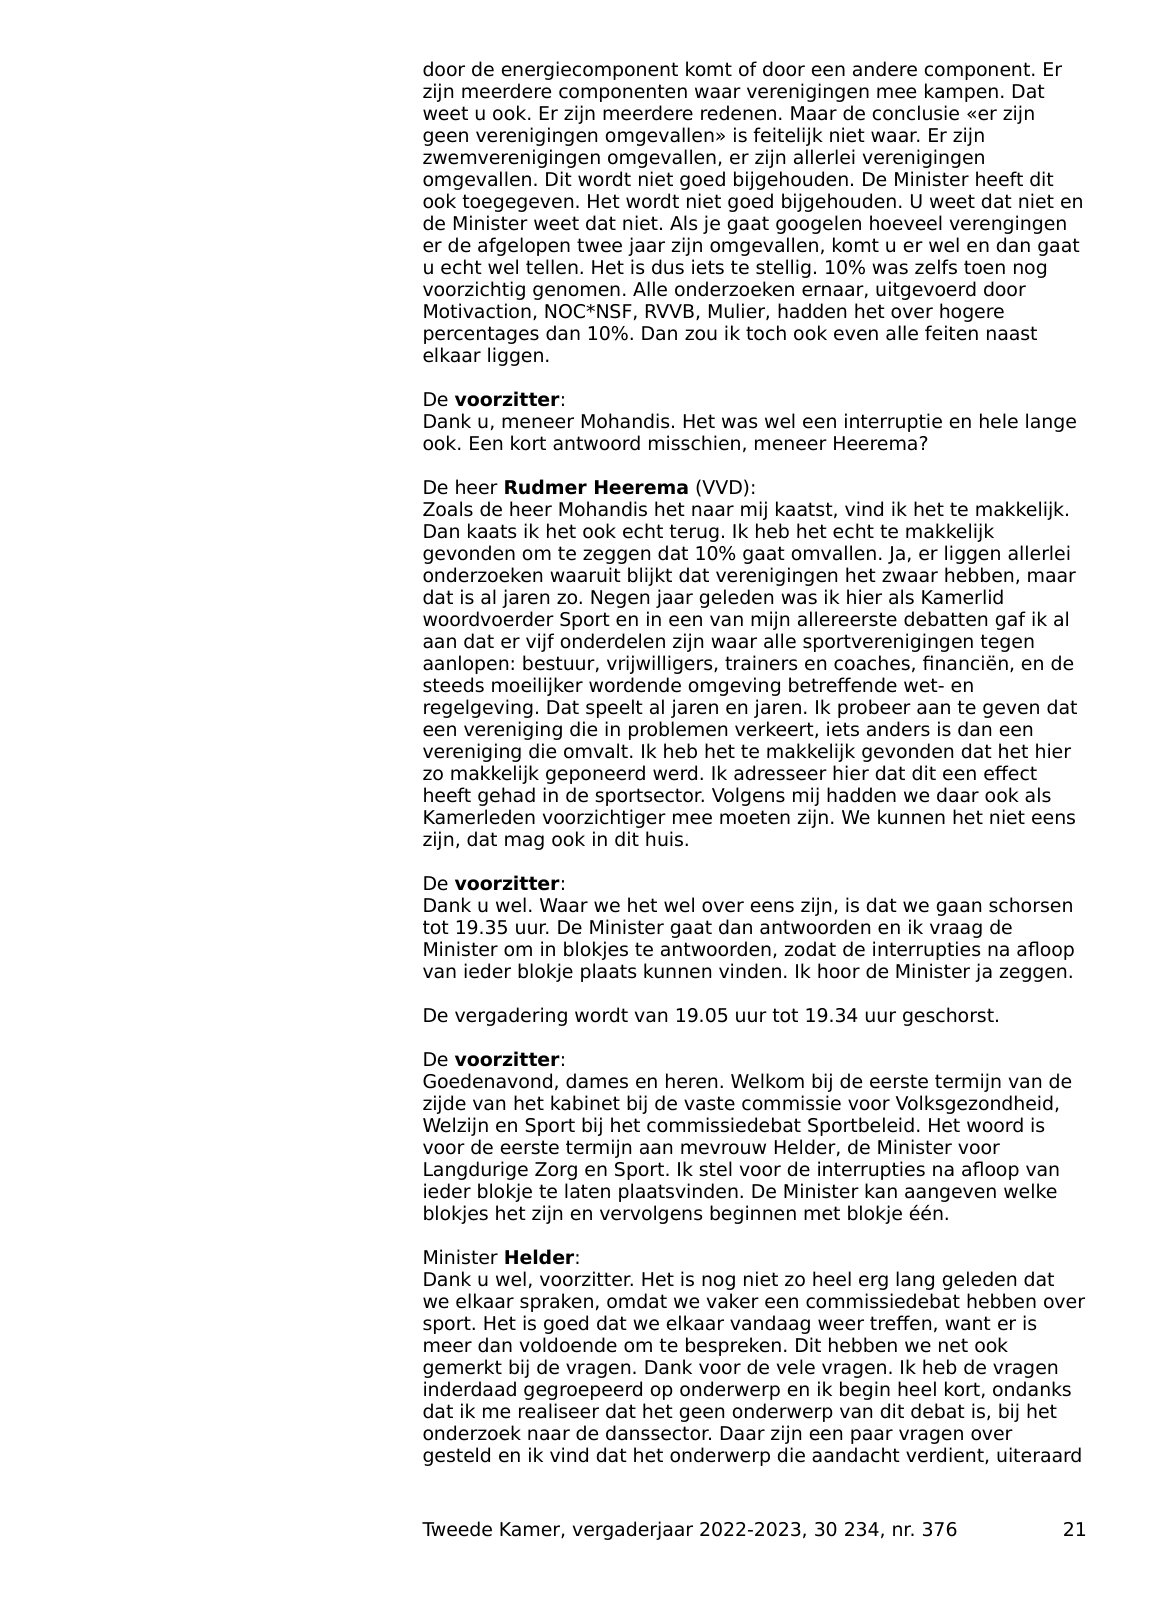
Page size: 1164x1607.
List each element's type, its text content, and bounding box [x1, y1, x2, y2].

text De heer Rudmer Heerema (VVD): [422, 477, 1087, 499]
text Dank u wel. Waar we het wel over eens zijn, is dat we gaan schorsen tot 19.35 uur. De Minister gaat dan antwoorden en ik vraag de Minister om in blokjes te antwoorden, zodat de interrupties na afloop van ieder blokje plaats kunnen vinden. Ik hoor de Minister ja zeggen. [422, 895, 1087, 983]
text Minister Helder: [422, 1247, 1087, 1269]
text De voorzitter: [422, 389, 1087, 411]
text De vergadering wordt van 19.05 uur tot 19.34 uur geschorst. [422, 1005, 1087, 1027]
text De voorzitter: [422, 873, 1087, 895]
text Zoals de heer Mohandis het naar mij kaatst, vind ik het te makkelijk. Dan kaats ik het ook echt terug. Ik heb het echt te makkelijk gevonden om te zeggen dat 10% gaat omvallen. Ja, er liggen allerlei onderzoeken waaruit blijkt dat verenigingen het zwaar hebben, maar dat is al jaren zo. Negen jaar geleden was ik hier als Kamerlid woordvoerder Sport en in een van mijn allereerste debatten gaf ik al aan dat er vijf onderdelen zijn waar alle sportverenigingen tegen aanlopen: bestuur, vrijwilligers, trainers en coaches, financiën, en de steeds moeilijker wordende omgeving betreffende wet- en regelgeving. Dat speelt al jaren en jaren. Ik probeer aan te geven dat een vereniging die in problemen verkeert, iets anders is dan een vereniging die omvalt. Ik heb het te makkelijk gevonden dat het hier zo makkelijk geponeerd werd. Ik adresseer hier dat dit een effect heeft gehad in de sportsector. Volgens mij hadden we daar ook als Kamerleden voorzichtiger mee moeten zijn. We kunnen het niet eens zijn, dat mag ook in dit huis. [422, 499, 1087, 851]
text De voorzitter: [422, 1049, 1087, 1071]
text Dank u, meneer Mohandis. Het was wel een interruptie en hele lange ook. Een kort antwoord misschien, meneer Heerema? [422, 411, 1087, 455]
text Goedenavond, dames en heren. Welkom bij de eerste termijn van de zijde van het kabinet bij de vaste commissie voor Volksgezondheid, Welzijn en Sport bij het commissiedebat Sportbeleid. Het woord is voor de eerste termijn aan mevrouw Helder, de Minister voor Langdurige Zorg en Sport. Ik stel voor de interrupties na afloop van ieder blokje te laten plaatsvinden. De Minister kan aangeven welke blokjes het zijn en vervolgens beginnen met blokje één. [422, 1071, 1087, 1225]
text Dank u wel, voorzitter. Het is nog niet zo heel erg lang geleden dat we elkaar spraken, omdat we vaker een commissiedebat hebben over sport. Het is goed dat we elkaar vandaag weer treffen, want er is meer dan voldoende om te bespreken. Dit hebben we net ook gemerkt bij de vragen. Dank voor de vele vragen. Ik heb de vragen inderdaad gegroepeerd op onderwerp en ik begin heel kort, ondanks dat ik me realiseer dat het geen onderwerp van dit debat is, bij het onderzoek naar de danssector. Daar zijn een paar vragen over gesteld en ik vind dat het onderwerp die aandacht verdient, uiteraard [422, 1269, 1087, 1467]
text door de energiecomponent komt of door een andere component. Er zijn meerdere componenten waar verenigingen mee kampen. Dat weet u ook. Er zijn meerdere redenen. Maar de conclusie «er zijn geen verenigingen omgevallen» is feitelijk niet waar. Er zijn zwemverenigingen omgevallen, er zijn allerlei verenigingen omgevallen. Dit wordt niet goed bijgehouden. De Minister heeft dit ook toegegeven. Het wordt niet goed bijgehouden. U weet dat niet en de Minister weet dat niet. Als je gaat googelen hoeveel verengingen er de afgelopen twee jaar zijn omgevallen, komt u er wel en dan gaat u echt wel tellen. Het is dus iets te stellig. 10% was zelfs toen nog voorzichtig genomen. Alle onderzoeken ernaar, uitgevoerd door Motivaction, NOC*NSF, RVVB, Mulier, hadden het over hogere percentages dan 10%. Dan zou ik toch ook even alle feiten naast elkaar liggen. [422, 59, 1087, 367]
